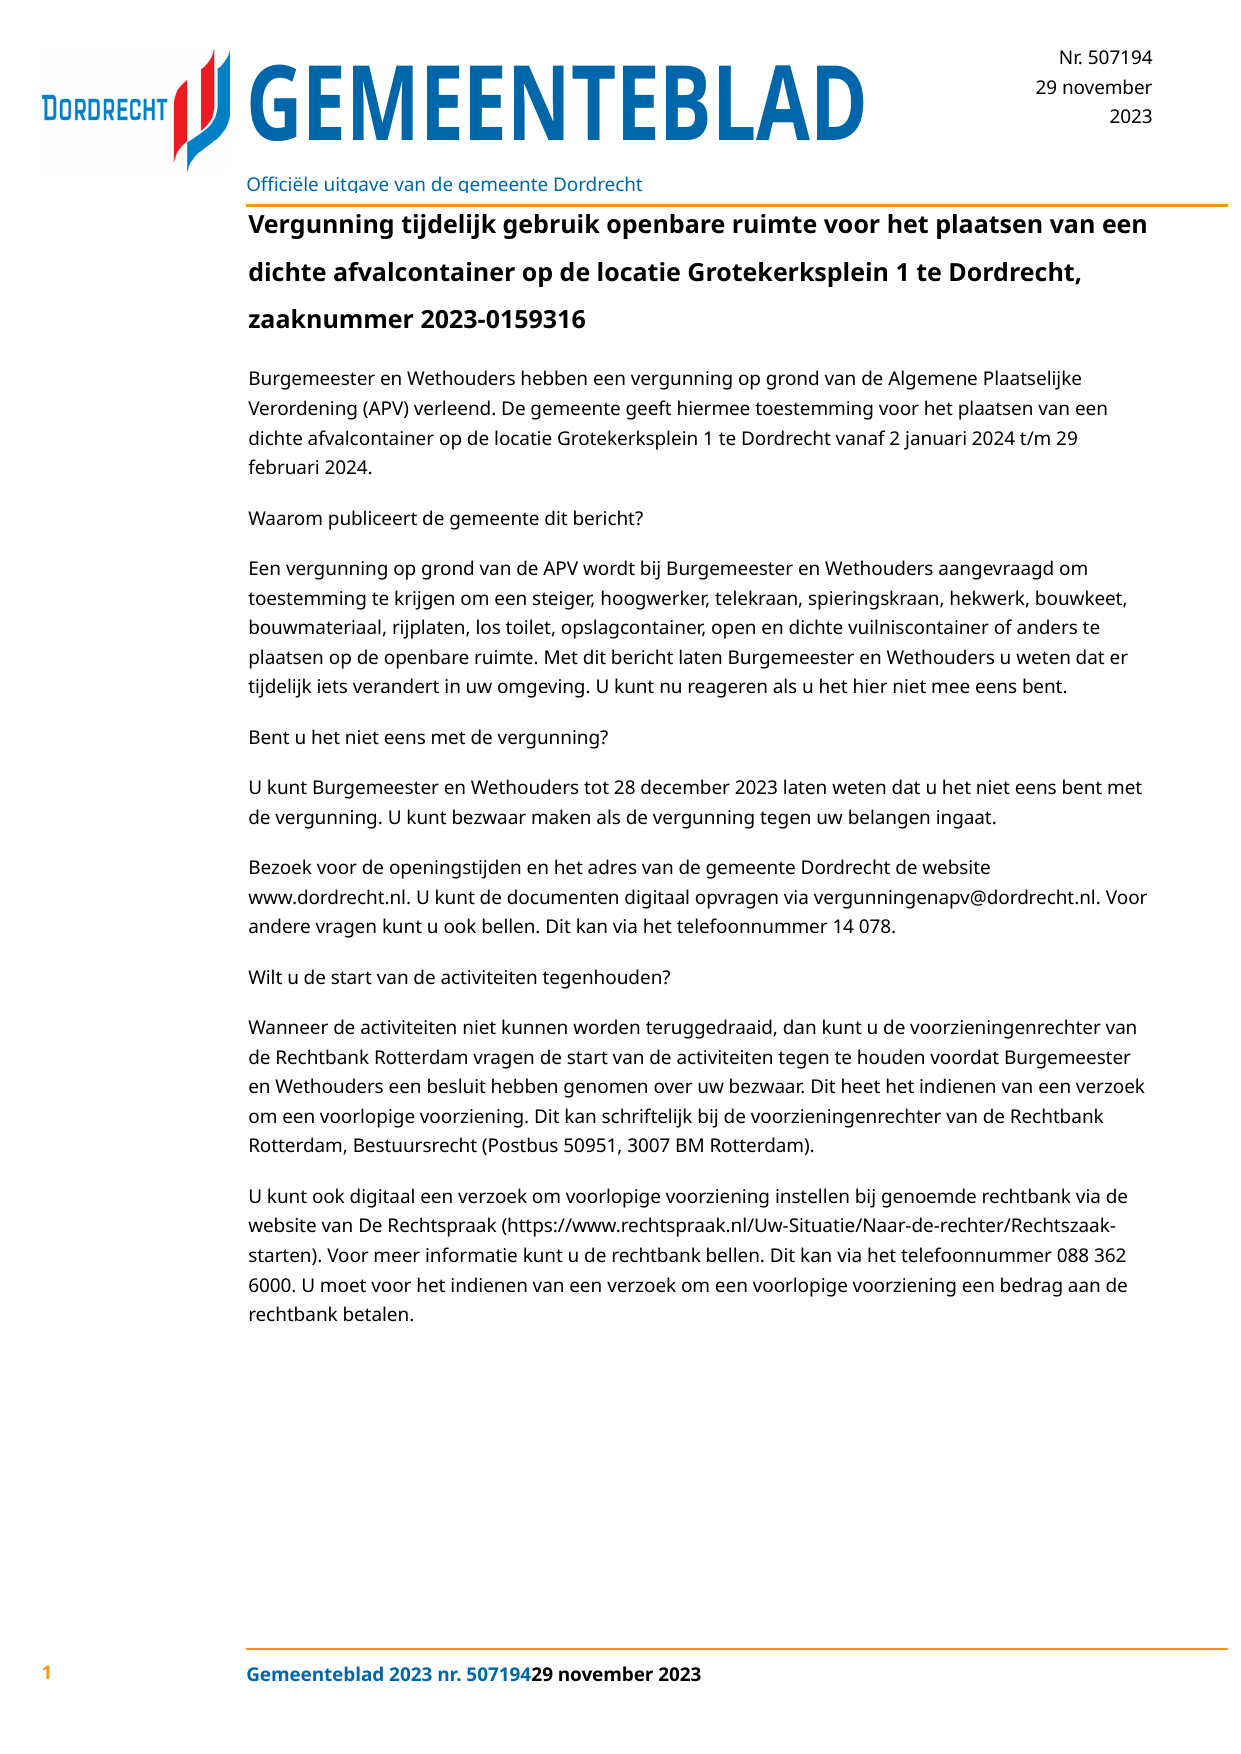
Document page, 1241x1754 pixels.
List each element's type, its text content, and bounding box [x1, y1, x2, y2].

text Bent u het niet eens met de vergunning? [248, 724, 1152, 749]
text Vergunning tijdelijk gebruik openbare ruimte voor het plaatsen van een dichte afvalcontainer op de locatie Grotekerksplein 1 te Dordrecht, zaaknummer 2023-0159316 [248, 207, 1152, 336]
text Wanneer de activiteiten niet kunnen worden teruggedraaid, dan kunt u de voorzieningenrechter van de Rechtbank Rotterdam vragen de start van de activiteiten tegen te houden voordat Burgemeester en Wethouders een besluit hebben genomen over uw bezwaar. Dit heet het indienen van een verzoek om een voorlopige voorziening. Dit kan schriftelijk bij de voorzieningenrechter van de Rechtbank Rotterdam, Bestuursrecht (Postbus 50951, 3007 BM Rotterdam). [248, 1014, 1152, 1158]
picture [41, 47, 231, 172]
text Een vergunning op grond van de APV wordt bij Burgemeester en Wethouders aangevraagd om toestemming te krijgen om een steiger, hoogwerker, telekraan, spieringskraan, hekwerk, bouwkeet, bouwmateriaal, rijplaten, los toilet, opslagcontainer, open en dichte vuilniscontainer of anders te plaatsen op de openbare ruimte. Met dit bericht laten Burgemeester en Wethouders u weten dat er tijdelijk iets verandert in uw omgeving. U kunt nu reageren als u het hier niet mee eens bent. [248, 555, 1152, 699]
text Bezoek voor de openingstijden en het adres van de gemeente Dordrecht de website www.dordrecht.nl. U kunt de documenten digitaal opvragen via vergunningenapv@dordrecht.nl. Voor andere vragen kunt u ook bellen. Dit kan via het telefoonnummer 14 078. [248, 854, 1152, 939]
text Wilt u de start van de activiteiten tegenhouden? [248, 964, 1152, 989]
text Burgemeester en Wethouders hebben een vergunning op grond van de Algemene Plaatselijke Verordening (APV) verleend. De gemeente geeft hiermee toestemming voor het plaatsen van een dichte afvalcontainer op de locatie Grotekerksplein 1 te Dordrecht vanaf 2 januari 2024 t/m 29 februari 2024. [248, 366, 1152, 480]
text Waarom publiceert de gemeente dit bericht? [248, 505, 1152, 530]
text U kunt Burgemeester en Wethouders tot 28 december 2023 laten weten dat u het niet eens bent met de vergunning. U kunt bezwaar maken als de vergunning tegen uw belangen ingaat. [248, 774, 1152, 829]
text U kunt ook digitaal een verzoek om voorlopige voorziening instellen bij genoemde rechtbank via de website van De Rechtspraak (https://www.rechtspraak.nl/Uw-Situatie/Naar-de-rechter/Rechtszaak-starten). Voor meer informatie kunt u de rechtbank bellen. Dit kan via het telefoonnummer 088 362 6000. U moet voor het indienen van een verzoek om een voorlopige voorziening een bedrag aan de rechtbank betalen. [248, 1183, 1152, 1327]
